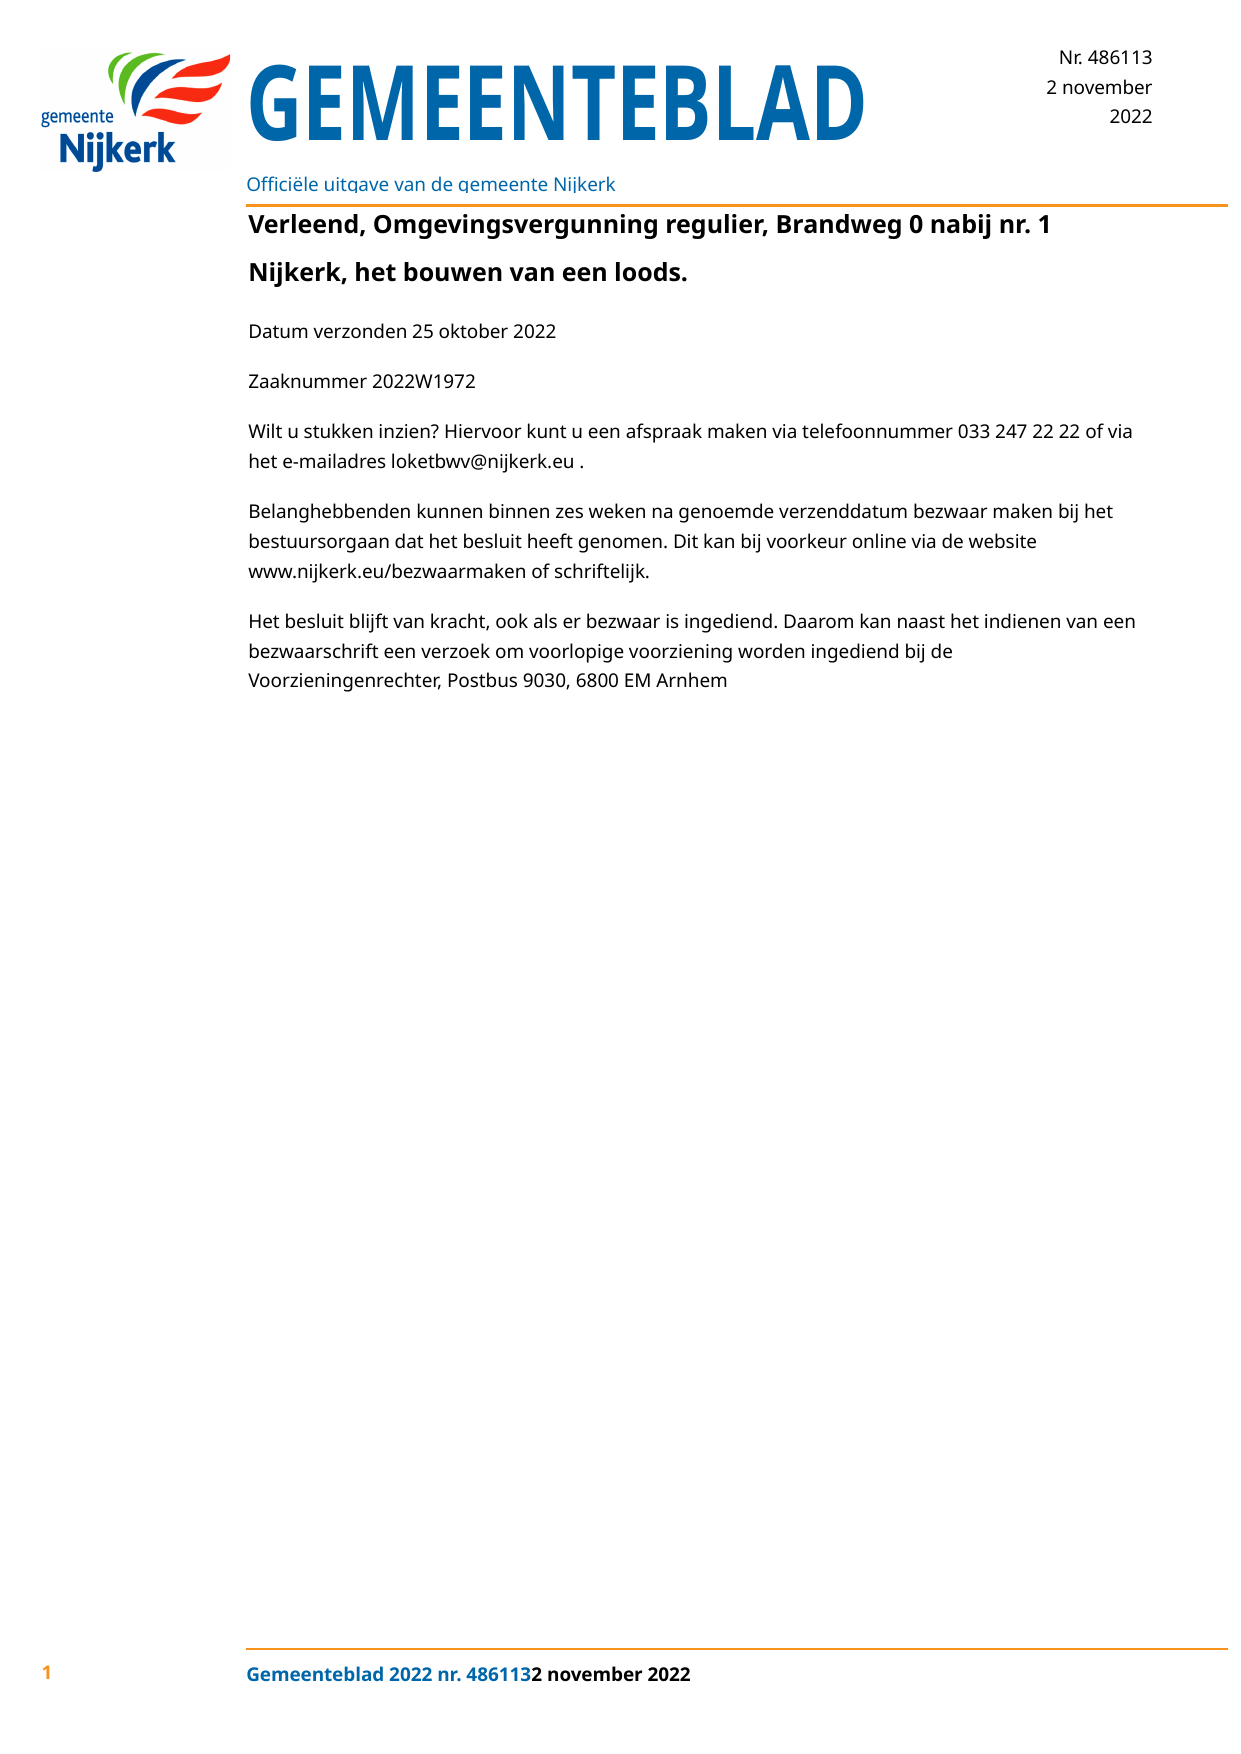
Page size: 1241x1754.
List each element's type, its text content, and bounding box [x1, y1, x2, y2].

text Het besluit blijft van kracht, ook als er bezwaar is ingediend. Daarom kan naast het indienen van een bezwaarschrift een verzoek om voorlopige voorziening worden ingediend bij de Voorzieningenrechter, Postbus 9030, 6800 EM Arnhem [248, 608, 1152, 693]
text Verleend, Omgevingsvergunning regulier, Brandweg 0 nabij nr. 1 Nijkerk, het bouwen van een loods. [248, 207, 1152, 288]
text Belanghebbenden kunnen binnen zes weken na genoemde verzenddatum bezwaar maken bij het bestuursorgaan dat het besluit heeft genomen. Dit kan bij voorkeur online via de website www.nijkerk.eu/bezwaarmaken of schriftelijk. [248, 499, 1152, 584]
picture [41, 47, 231, 172]
text Wilt u stukken inzien? Hiervoor kunt u een afspraak maken via telefoonnummer 033 247 22 22 of via het e-mailadres loketbwv@nijkerk.eu . [248, 419, 1152, 474]
text Datum verzonden 25 oktober 2022 [248, 318, 1152, 344]
text Zaaknummer 2022W1972 [248, 368, 1152, 394]
